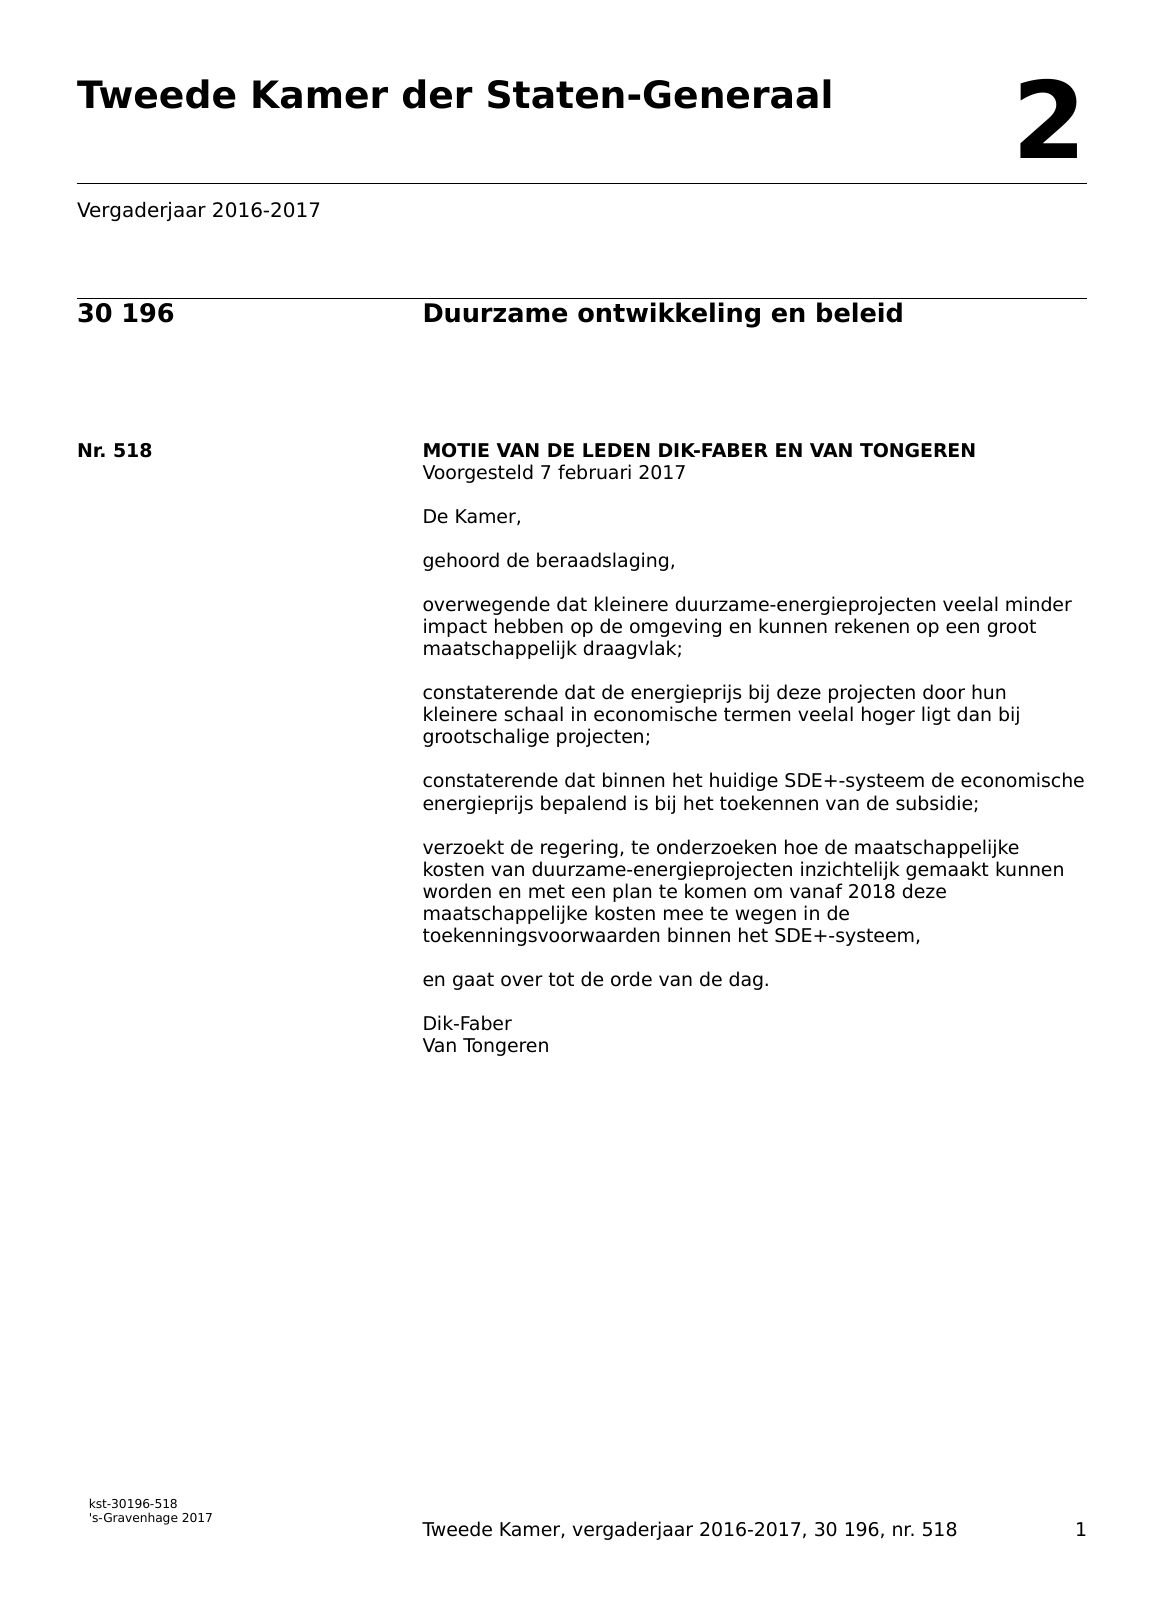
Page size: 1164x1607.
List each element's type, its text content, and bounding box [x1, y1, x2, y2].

text Van Tongeren [422, 1035, 1087, 1057]
text 's-Gravenhage 2017 [88, 1511, 323, 1525]
text constaterende dat de energieprijs bij deze projecten door hun kleinere schaal in economische termen veelal hoger ligt dan bij grootschalige projecten; [422, 682, 1087, 748]
table_cell Vergaderjaar 2016-2017 [77, 184, 1087, 298]
text en gaat over tot de orde van de dag. [422, 969, 1087, 991]
subtitle 30 196 Duurzame ontwikkeling en beleid [77, 299, 1087, 329]
text De Kamer, [422, 506, 1087, 528]
text gehoord de beraadslaging, [422, 550, 1087, 572]
subtitle Nr. 518 MOTIE VAN DE LEDEN DIK-FABER EN VAN TONGEREN [77, 440, 1087, 462]
text overwegende dat kleinere duurzame-energieprojecten veelal minder impact hebben op de omgeving en kunnen rekenen op een groot maatschappelijk draagvlak; [422, 594, 1087, 660]
text verzoekt de regering, te onderzoeken hoe de maatschappelijke kosten van duurzame-energieprojecten inzichtelijk gemaakt kunnen worden en met een plan te komen om vanaf 2018 deze maatschappelijke kosten mee te wegen in de toekenningsvoorwaarden binnen het SDE+-systeem, [422, 837, 1087, 946]
text Dik-Faber [422, 1013, 1087, 1035]
text kst-30196-518 [88, 1497, 323, 1511]
text Voorgesteld 7 februari 2017 [422, 462, 1087, 484]
table_header 2 [886, 59, 1087, 183]
table_header Tweede Kamer der Staten-Generaal [77, 59, 886, 183]
text constaterende dat binnen het huidige SDE+-systeem de economische energieprijs bepalend is bij het toekennen van de subsidie; [422, 770, 1087, 814]
